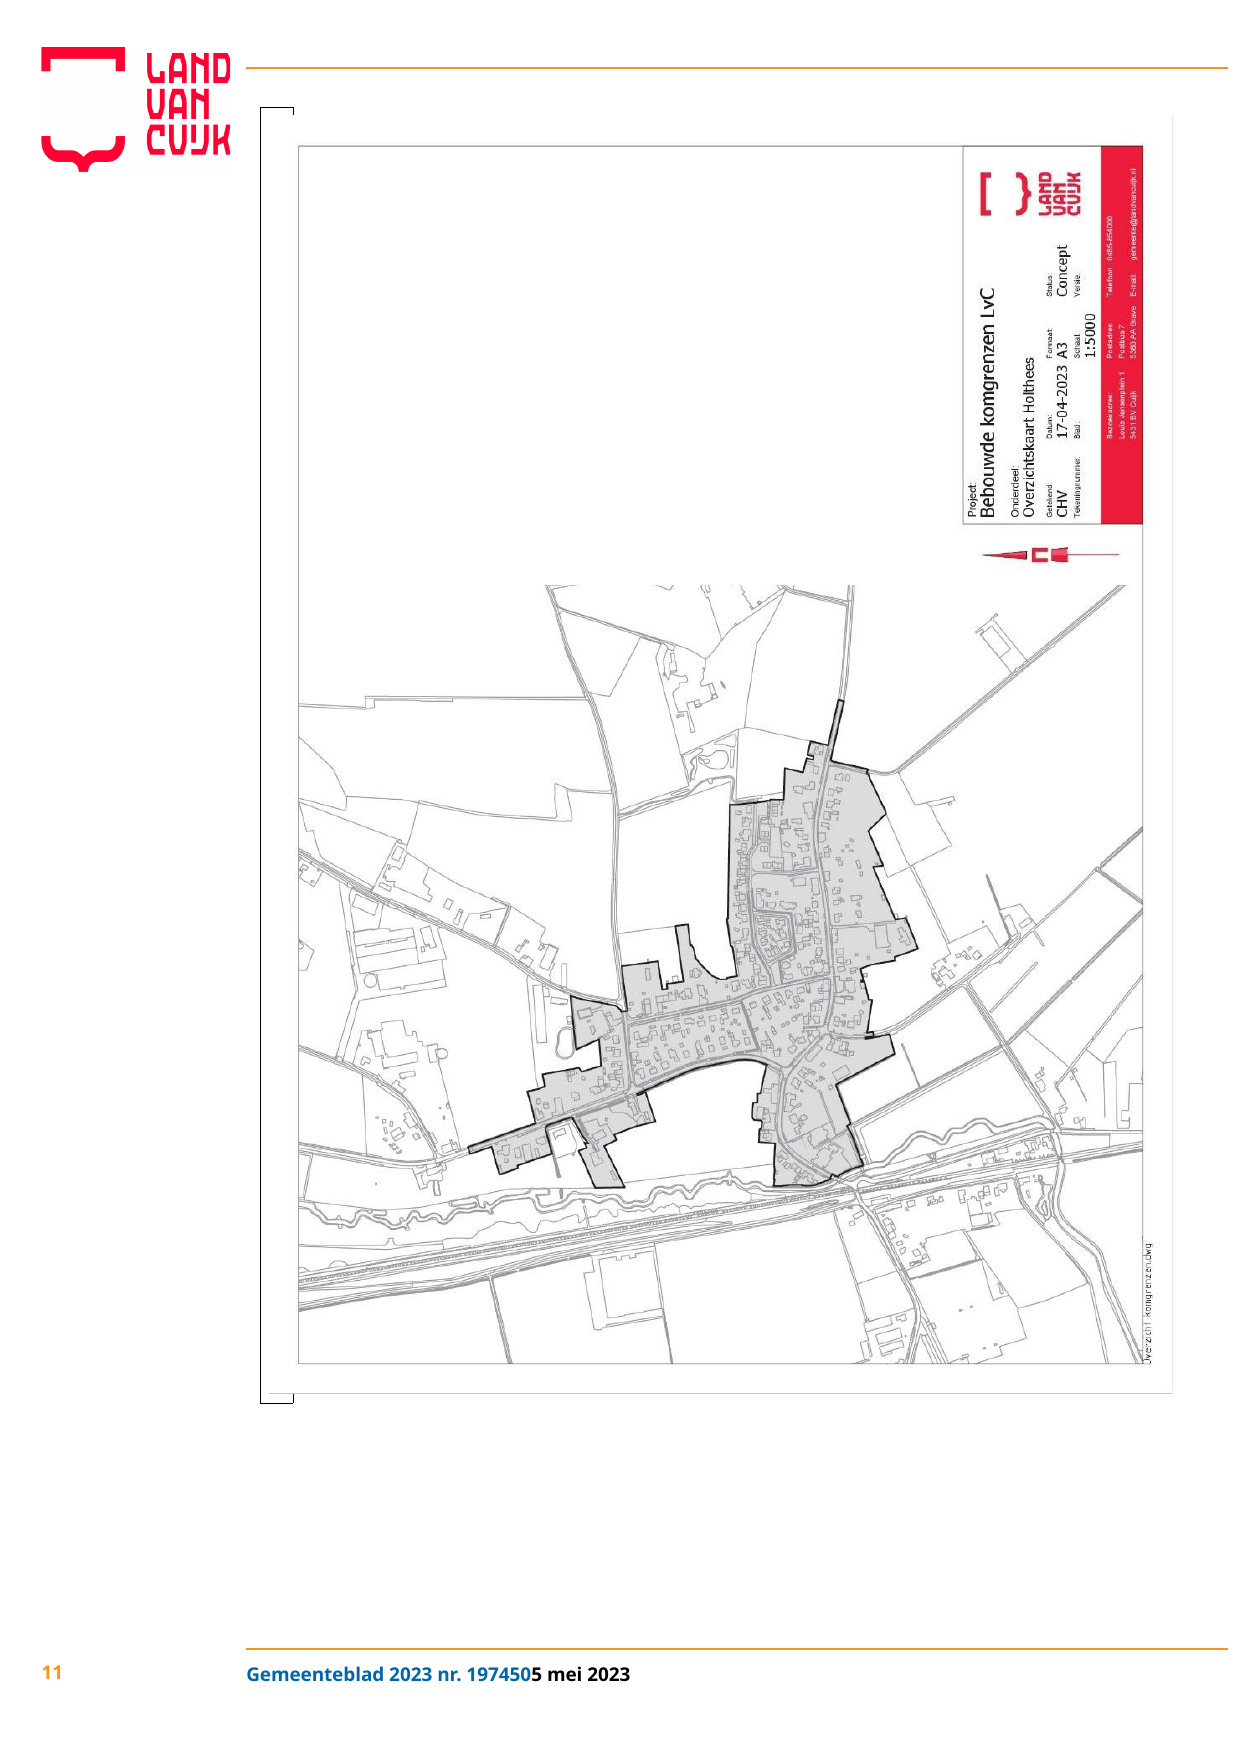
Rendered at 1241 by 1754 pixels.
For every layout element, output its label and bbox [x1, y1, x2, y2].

picture [41, 47, 231, 172]
picture [268, 115, 1173, 1394]
